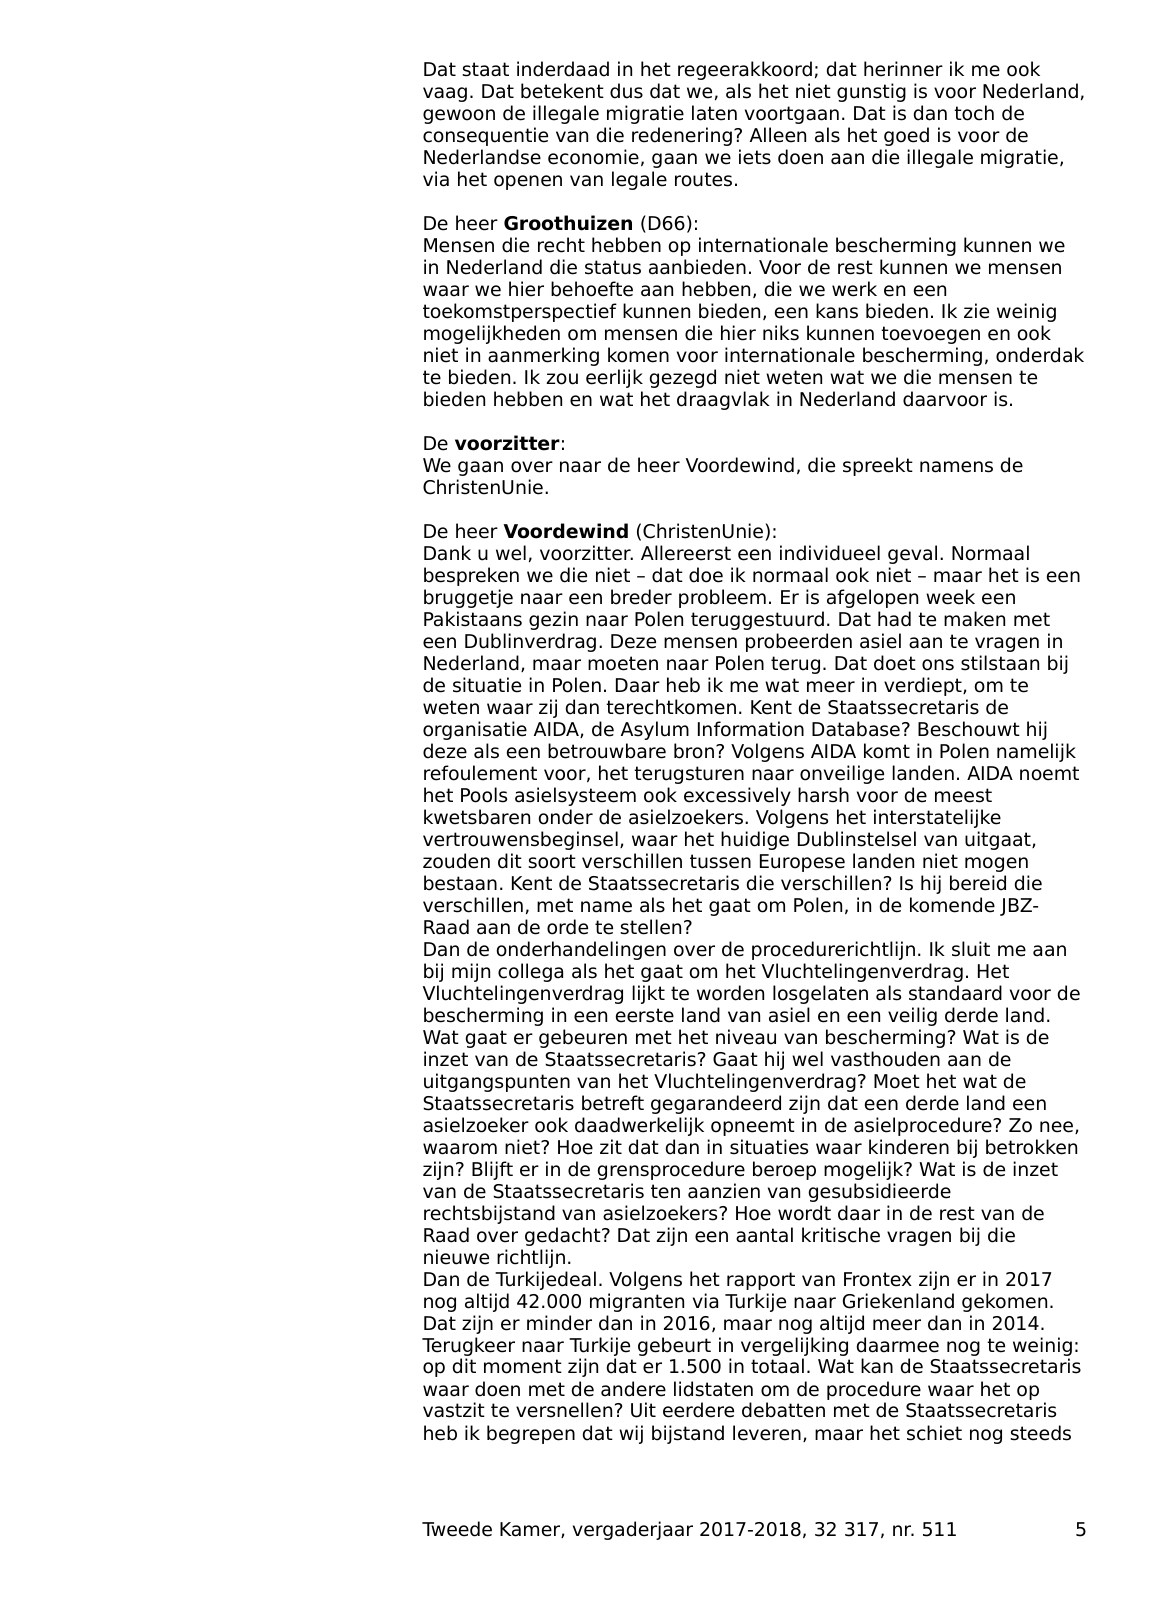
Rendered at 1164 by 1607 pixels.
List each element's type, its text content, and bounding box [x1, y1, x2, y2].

text De voorzitter: [422, 433, 1087, 455]
text Mensen die recht hebben op internationale bescherming kunnen we in Nederland die status aanbieden. Voor de rest kunnen we mensen waar we hier behoefte aan hebben, die we werk en een toekomstperspectief kunnen bieden, een kans bieden. Ik zie weinig mogelijkheden om mensen die hier niks kunnen toevoegen en ook niet in aanmerking komen voor internationale bescherming, onderdak te bieden. Ik zou eerlijk gezegd niet weten wat we die mensen te bieden hebben en wat het draagvlak in Nederland daarvoor is. [422, 235, 1087, 411]
text De heer Voordewind (ChristenUnie): [422, 521, 1087, 543]
text We gaan over naar de heer Voordewind, die spreekt namens de ChristenUnie. [422, 455, 1087, 499]
text Dan de onderhandelingen over de procedurerichtlijn. Ik sluit me aan bij mijn collega als het gaat om het Vluchtelingenverdrag. Het Vluchtelingenverdrag lijkt te worden losgelaten als standaard voor de bescherming in een eerste land van asiel en een veilig derde land. Wat gaat er gebeuren met het niveau van bescherming? Wat is de inzet van de Staatssecretaris? Gaat hij wel vasthouden aan de uitgangspunten van het Vluchtelingenverdrag? Moet het wat de Staatssecretaris betreft gegarandeerd zijn dat een derde land een asielzoeker ook daadwerkelijk opneemt in de asielprocedure? Zo nee, waarom niet? Hoe zit dat dan in situaties waar kinderen bij betrokken zijn? Blijft er in de grensprocedure beroep mogelijk? Wat is de inzet van de Staatssecretaris ten aanzien van gesubsidieerde rechtsbijstand van asielzoekers? Hoe wordt daar in de rest van de Raad over gedacht? Dat zijn een aantal kritische vragen bij die nieuwe richtlijn. [422, 939, 1087, 1268]
text De heer Groothuizen (D66): [422, 213, 1087, 235]
text Dan de Turkijedeal. Volgens het rapport van Frontex zijn er in 2017 nog altijd 42.000 migranten via Turkije naar Griekenland gekomen. Dat zijn er minder dan in 2016, maar nog altijd meer dan in 2014. Terugkeer naar Turkije gebeurt in vergelijking daarmee nog te weinig: op dit moment zijn dat er 1.500 in totaal. Wat kan de Staatssecretaris waar doen met de andere lidstaten om de procedure waar het op vastzit te versnellen? Uit eerdere debatten met de Staatssecretaris heb ik begrepen dat wij bijstand leveren, maar het schiet nog steeds [422, 1268, 1087, 1444]
text Dank u wel, voorzitter. Allereerst een individueel geval. Normaal bespreken we die niet – dat doe ik normaal ook niet – maar het is een bruggetje naar een breder probleem. Er is afgelopen week een Pakistaans gezin naar Polen teruggestuurd. Dat had te maken met een Dublinverdrag. Deze mensen probeerden asiel aan te vragen in Nederland, maar moeten naar Polen terug. Dat doet ons stilstaan bij de situatie in Polen. Daar heb ik me wat meer in verdiept, om te weten waar zij dan terechtkomen. Kent de Staatssecretaris de organisatie AIDA, de Asylum Information Database? Beschouwt hij deze als een betrouwbare bron? Volgens AIDA komt in Polen namelijk refoulement voor, het terugsturen naar onveilige landen. AIDA noemt het Pools asielsysteem ook excessively harsh voor de meest kwetsbaren onder de asielzoekers. Volgens het interstatelijke vertrouwensbeginsel, waar het huidige Dublinstelsel van uitgaat, zouden dit soort verschillen tussen Europese landen niet mogen bestaan. Kent de Staatssecretaris die verschillen? Is hij bereid die verschillen, met name als het gaat om Polen, in de komende JBZ-Raad aan de orde te stellen? [422, 543, 1087, 939]
text Dat staat inderdaad in het regeerakkoord; dat herinner ik me ook vaag. Dat betekent dus dat we, als het niet gunstig is voor Nederland, gewoon de illegale migratie laten voortgaan. Dat is dan toch de consequentie van die redenering? Alleen als het goed is voor de Nederlandse economie, gaan we iets doen aan die illegale migratie, via het openen van legale routes. [422, 59, 1087, 191]
